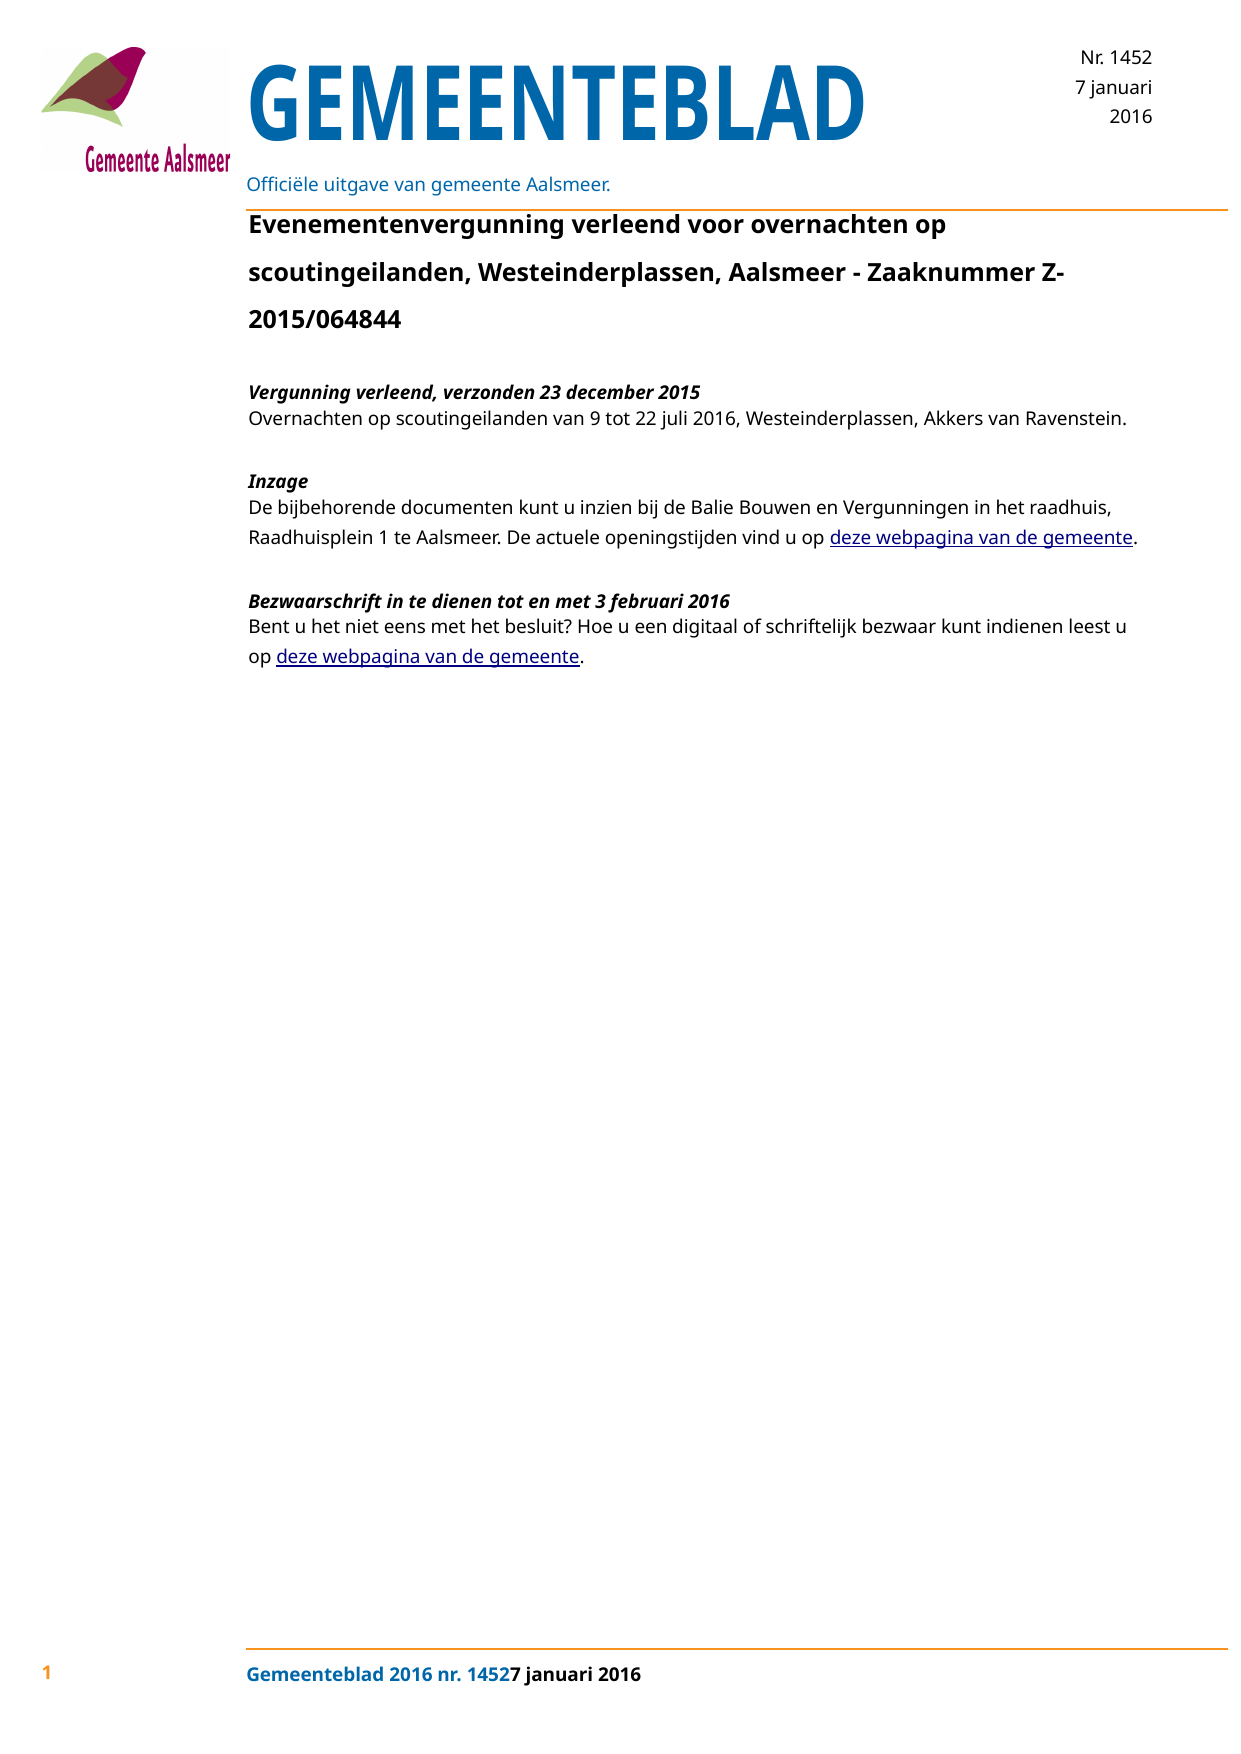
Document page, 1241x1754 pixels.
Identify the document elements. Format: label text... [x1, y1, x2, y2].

text Bent u het niet eens met het besluit? Hoe u een digitaal of schriftelijk bezwaar kunt indienen leest u op deze webpagina van de gemeente. [248, 614, 1152, 669]
text Vergunning verleend, verzonden 23 december 2015 [248, 379, 1152, 405]
text Evenementenvergunning verleend voor overnachten op scoutingeilanden, Westeinderplassen, Aalsmeer - Zaaknummer Z-2015/064844 [248, 211, 1152, 336]
text De bijbehorende documenten kunt u inzien bij de Balie Bouwen en Vergunningen in het raadhuis, Raadhuisplein 1 te Aalsmeer. De actuele openingstijden vind u op deze webpagina van de gemeente. [248, 494, 1152, 550]
text Overnachten op scoutingeilanden van 9 tot 22 juli 2016, Westeinderplassen, Akkers van Ravenstein. [248, 405, 1152, 431]
picture [41, 47, 231, 172]
text Inzage [248, 469, 1152, 494]
text Bezwaarschrift in te dienen tot en met 3 februari 2016 [248, 588, 1152, 614]
